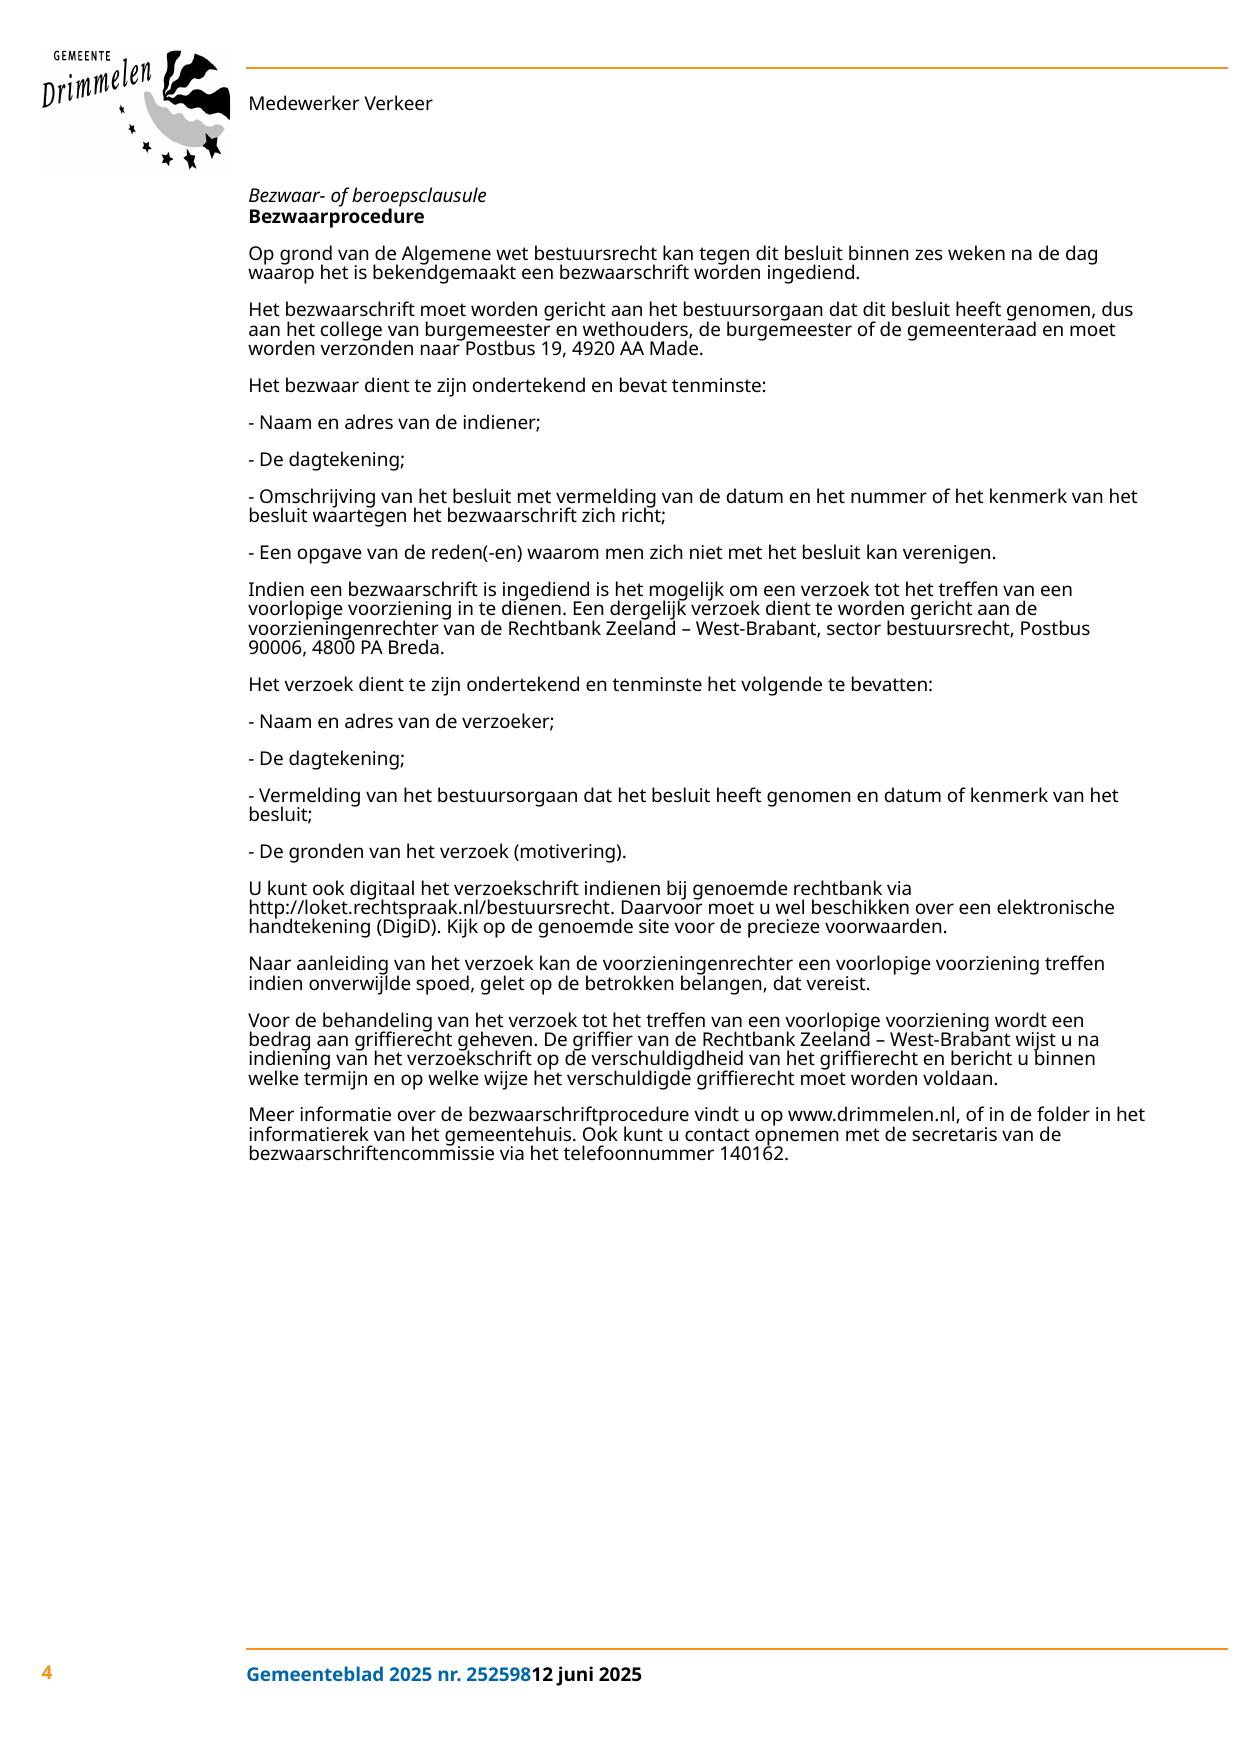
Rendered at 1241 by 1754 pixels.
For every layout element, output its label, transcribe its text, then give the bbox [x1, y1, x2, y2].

text Indien een bezwaarschrift is ingediend is het mogelijk om een verzoek tot het treffen van een voorlopige voorziening in te dienen. Een dergelijk verzoek dient te worden gericht aan de voorzieningenrechter van de Rechtbank Zeeland – West-Brabant, sector bestuursrecht, Postbus 90006, 4800 PA Breda. [248, 581, 1152, 658]
text Voor de behandeling van het verzoek tot het treffen van een voorlopige voorziening wordt een bedrag aan griffierecht geheven. De griffier van de Rechtbank Zeeland – West-Brabant wijst u na indiening van het verzoekschrift op de verschuldigdheid van het griffierecht en bericht u binnen welke termijn en op welke wijze het verschuldigde griffierecht moet worden voldaan. [248, 1012, 1152, 1089]
text Bezwaar- of beroepsclausule [248, 182, 1152, 208]
text Bezwaarprocedure [248, 208, 1152, 227]
text - De dagtekening; [248, 451, 1152, 470]
text Medewerker Verkeer [248, 95, 1152, 114]
picture [41, 47, 231, 172]
text Het bezwaar dient te zijn ondertekend en bevat tenminste: [248, 377, 1152, 396]
text U kunt ook digitaal het verzoekschrift indienen bij genoemde rechtbank via http://loket.rechtspraak.nl/bestuursrecht. Daarvoor moet u wel beschikken over een elektronische handtekening (DigiD). Kijk op de genoemde site voor de precieze voorwaarden. [248, 880, 1152, 938]
text Meer informatie over de bezwaarschriftprocedure vindt u op www.drimmelen.nl, of in de folder in het informatierek van het gemeentehuis. Ook kunt u contact opnemen met de secretaris van de bezwaarschriftencommissie via het telefoonnummer 140162. [248, 1106, 1152, 1164]
text - Naam en adres van de indiener; [248, 414, 1152, 433]
text - De dagtekening; [248, 750, 1152, 769]
text - Naam en adres van de verzoeker; [248, 713, 1152, 732]
text Het bezwaarschrift moet worden gericht aan het bestuursorgaan dat dit besluit heeft genomen, dus aan het college van burgemeester en wethouders, de burgemeester of de gemeenteraad en moet worden verzonden naar Postbus 19, 4920 AA Made. [248, 301, 1152, 359]
text - Vermelding van het bestuursorgaan dat het besluit heeft genomen en datum of kenmerk van het besluit; [248, 787, 1152, 825]
text - Omschrijving van het besluit met vermelding van de datum en het nummer of het kenmerk van het besluit waartegen het bezwaarschrift zich richt; [248, 488, 1152, 526]
text - De gronden van het verzoek (motivering). [248, 843, 1152, 862]
text - Een opgave van de reden(-en) waarom men zich niet met het besluit kan verenigen. [248, 544, 1152, 563]
text Naar aanleiding van het verzoek kan de voorzieningenrechter een voorlopige voorziening treffen indien onverwijlde spoed, gelet op de betrokken belangen, dat vereist. [248, 955, 1152, 994]
text Op grond van de Algemene wet bestuursrecht kan tegen dit besluit binnen zes weken na de dag waarop het is bekendgemaakt een bezwaarschrift worden ingediend. [248, 245, 1152, 283]
text Het verzoek dient te zijn ondertekend en tenminste het volgende te bevatten: [248, 676, 1152, 695]
